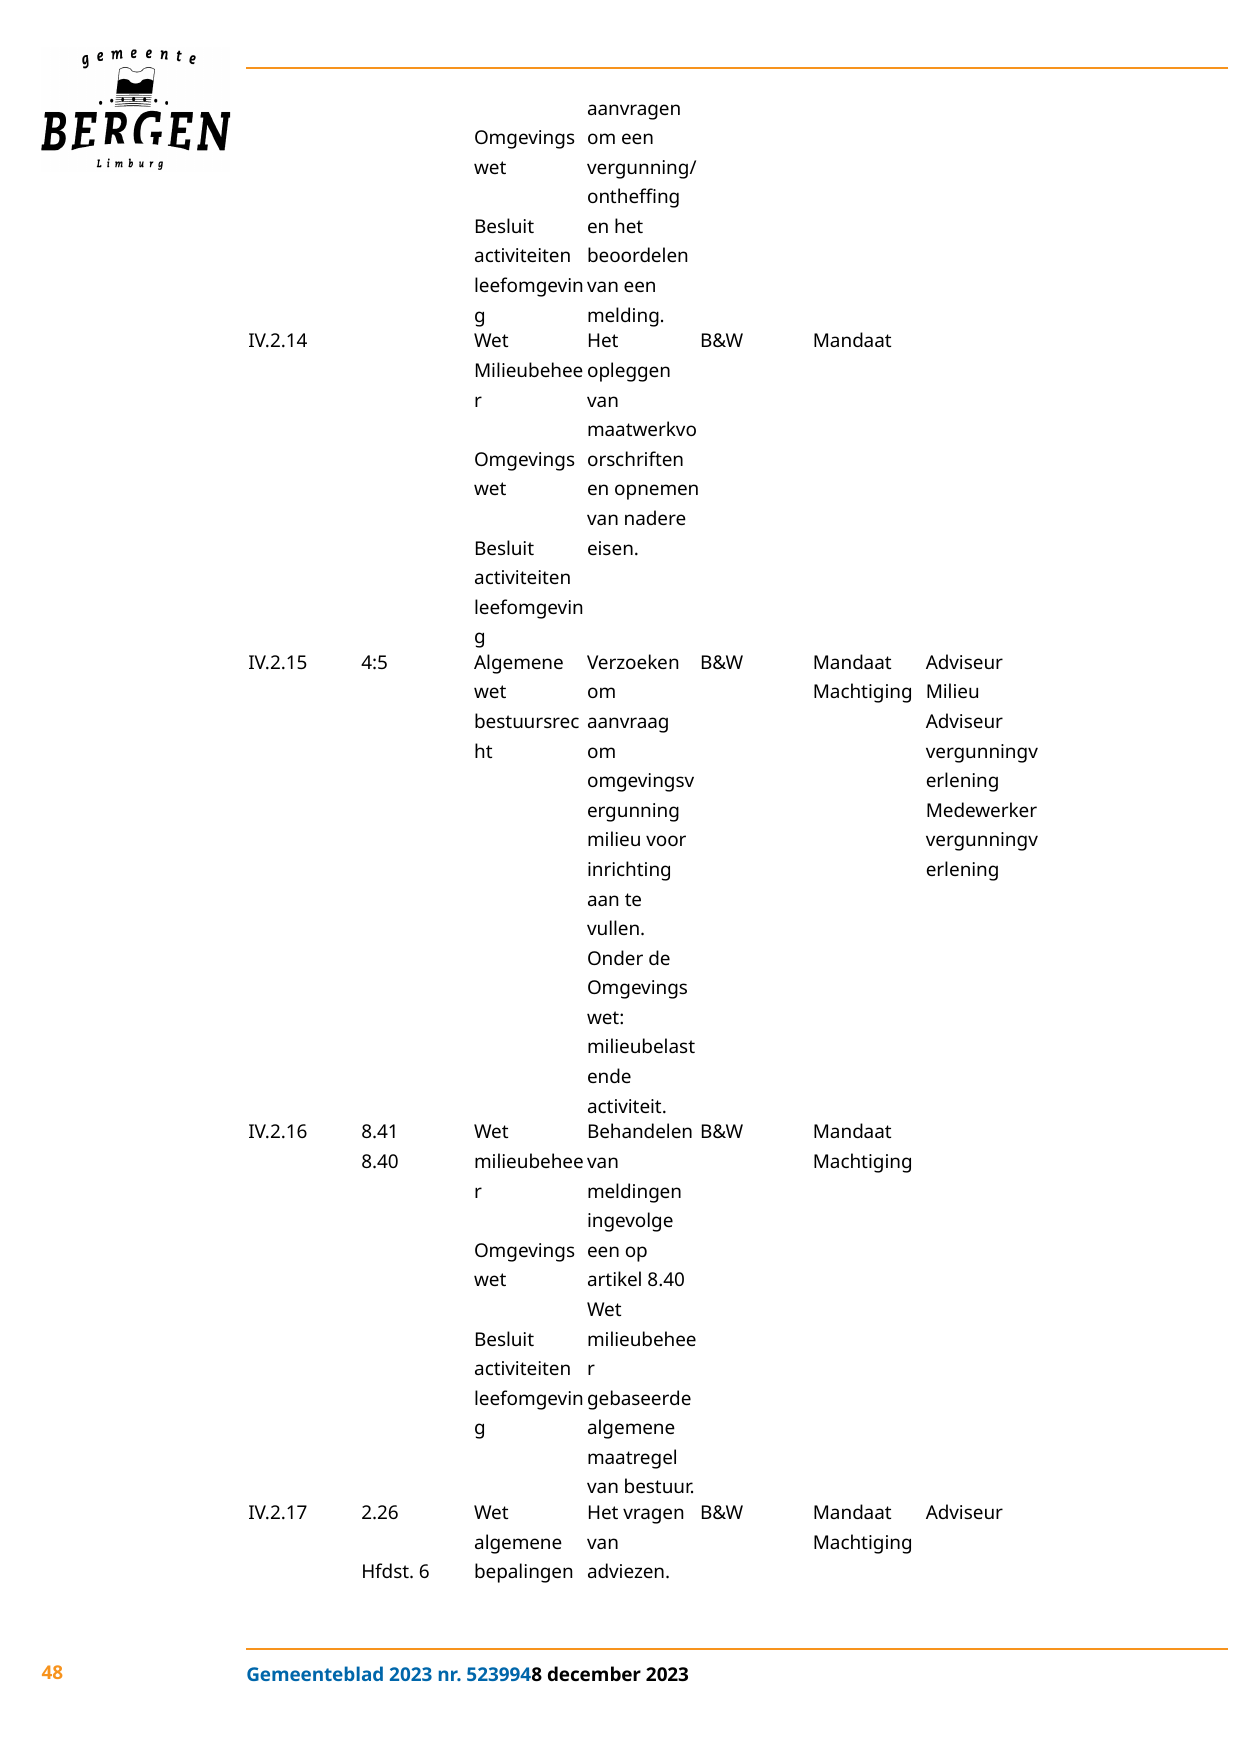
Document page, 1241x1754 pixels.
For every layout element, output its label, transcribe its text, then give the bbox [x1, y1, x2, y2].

table_cell Wet algemene bepalingen [474, 1499, 587, 1584]
table_cell [813, 95, 926, 328]
table_cell IV.2.16 [248, 1119, 361, 1499]
table_cell [361, 95, 474, 328]
table_cell IV.2.14 [248, 328, 361, 649]
table_cell [1039, 1499, 1152, 1584]
table_cell [1039, 649, 1152, 1119]
table_cell Het opleggen van maatwerkvoorschriften en opnemen van nadere eisen. [587, 328, 700, 649]
table_cell IV.2.17 [248, 1499, 361, 1584]
table_cell Adviseur [926, 1499, 1038, 1584]
table_cell 2.26 Hfdst. 6 [361, 1499, 474, 1584]
table_cell [361, 328, 474, 649]
table_cell [1039, 95, 1152, 328]
table_cell B&W [700, 1119, 813, 1499]
table_cell aanvragen om een vergunning/ontheffing en het beoordelen van een melding. [587, 95, 700, 328]
table_cell Omgevingswet Besluit activiteiten leefomgeving [474, 95, 587, 328]
table_cell B&W [700, 1499, 813, 1584]
table_cell [926, 95, 1038, 328]
table_cell [1039, 1119, 1152, 1499]
table_cell Mandaat [813, 328, 926, 649]
table_cell Algemene wet bestuursrecht [474, 649, 587, 1119]
table_cell [700, 95, 813, 328]
table_cell [926, 1119, 1038, 1499]
table_cell B&W [700, 649, 813, 1119]
table_cell Wet milieubeheer Omgevingswet Besluit activiteiten leefomgeving [474, 1119, 587, 1499]
table_cell 4:5 [361, 649, 474, 1119]
table_cell Adviseur Milieu Adviseur vergunningverlening Medewerker vergunningverlening [926, 649, 1038, 1119]
table_cell B&W [700, 328, 813, 649]
table_cell Behandelen van meldingen ingevolge een op artikel 8.40 Wet milieubeheer gebaseerde algemene maatregel van bestuur. [587, 1119, 700, 1499]
table_cell [1039, 328, 1152, 649]
table_cell [926, 328, 1038, 649]
table_cell Mandaat Machtiging [813, 649, 926, 1119]
table_cell IV.2.15 [248, 649, 361, 1119]
table_cell Het vragen van adviezen. [587, 1499, 700, 1584]
table_cell Wet Milieubeheer Omgevingswet Besluit activiteiten leefomgeving [474, 328, 587, 649]
table_cell [248, 95, 361, 328]
table_cell Mandaat Machtiging [813, 1499, 926, 1584]
table_cell Mandaat Machtiging [813, 1119, 926, 1499]
table_cell 8.41 8.40 [361, 1119, 474, 1499]
picture [41, 47, 231, 172]
table_cell Verzoeken om aanvraag om omgevingsvergunning milieu voor inrichting aan te vullen. Onder de Omgevingswet: milieubelastende activiteit. [587, 649, 700, 1119]
